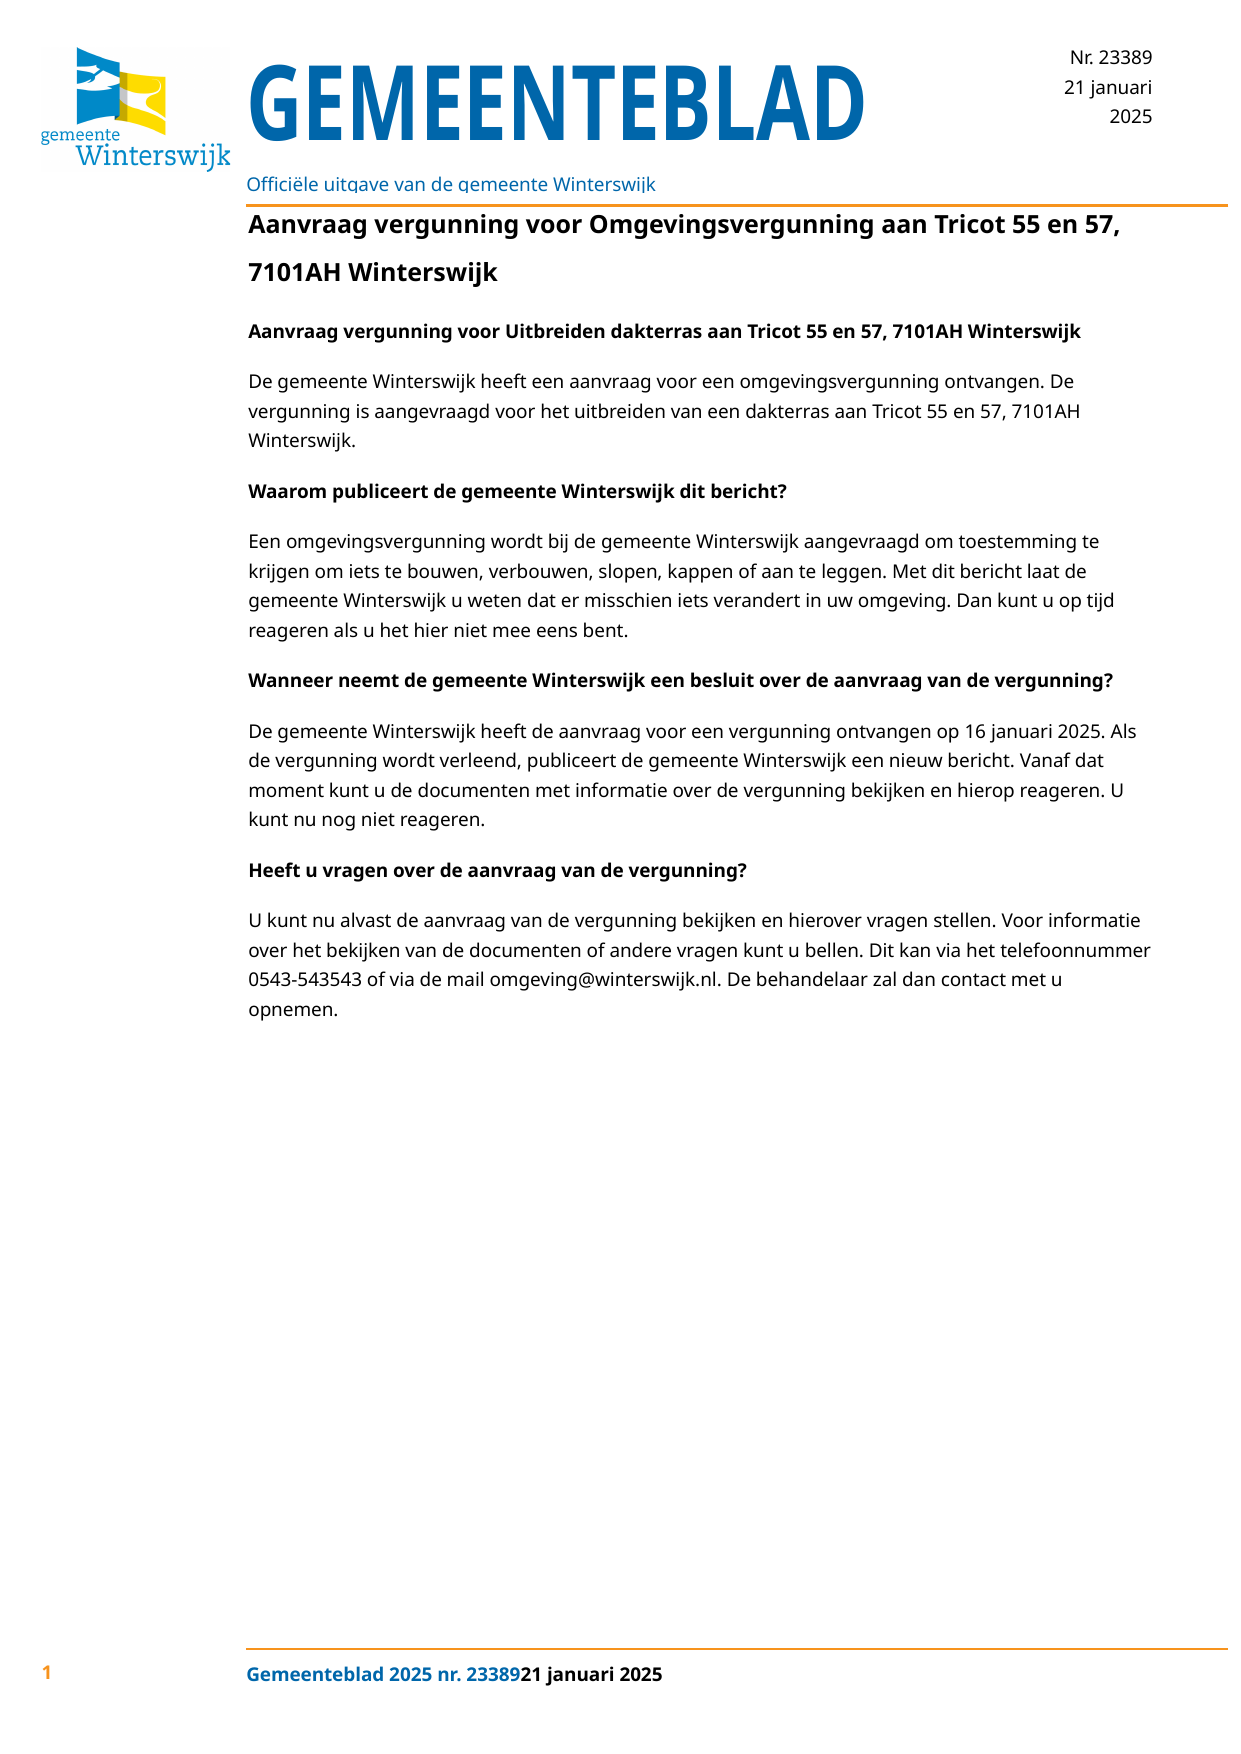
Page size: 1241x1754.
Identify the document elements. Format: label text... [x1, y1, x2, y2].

text Aanvraag vergunning voor Uitbreiden dakterras aan Tricot 55 en 57, 7101AH Winterswijk [248, 318, 1152, 344]
text Aanvraag vergunning voor Omgevingsvergunning aan Tricot 55 en 57, 7101AH Winterswijk [248, 207, 1152, 288]
text Waarom publiceert de gemeente Winterswijk dit bericht? [248, 478, 1152, 504]
text Wanneer neemt de gemeente Winterswijk een besluit over de aanvraag van de vergunning? [248, 667, 1152, 693]
text De gemeente Winterswijk heeft een aanvraag voor een omgevingsvergunning ontvangen. De vergunning is aangevraagd voor het uitbreiden van een dakterras aan Tricot 55 en 57, 7101AH Winterswijk. [248, 368, 1152, 453]
text U kunt nu alvast de aanvraag van de vergunning bekijken en hierover vragen stellen. Voor informatie over het bekijken van de documenten of andere vragen kunt u bellen. Dit kan via het telefoonnummer 0543-543543 of via de mail omgeving@winterswijk.nl. De behandelaar zal dan contact met u opnemen. [248, 907, 1152, 1022]
text Een omgevingsvergunning wordt bij de gemeente Winterswijk aangevraagd om toestemming te krijgen om iets te bouwen, verbouwen, slopen, kappen of aan te leggen. Met dit bericht laat de gemeente Winterswijk u weten dat er misschien iets verandert in uw omgeving. Dan kunt u op tijd reageren als u het hier niet mee eens bent. [248, 528, 1152, 643]
picture [41, 47, 231, 172]
text Heeft u vragen over de aanvraag van de vergunning? [248, 857, 1152, 883]
picture [225, 153, 231, 162]
text De gemeente Winterswijk heeft de aanvraag voor een vergunning ontvangen op 16 januari 2025. Als de vergunning wordt verleend, publiceert de gemeente Winterswijk een nieuw bericht. Vanaf dat moment kunt u de documenten met informatie over de vergunning bekijken en hierop reageren. U kunt nu nog niet reageren. [248, 718, 1152, 832]
